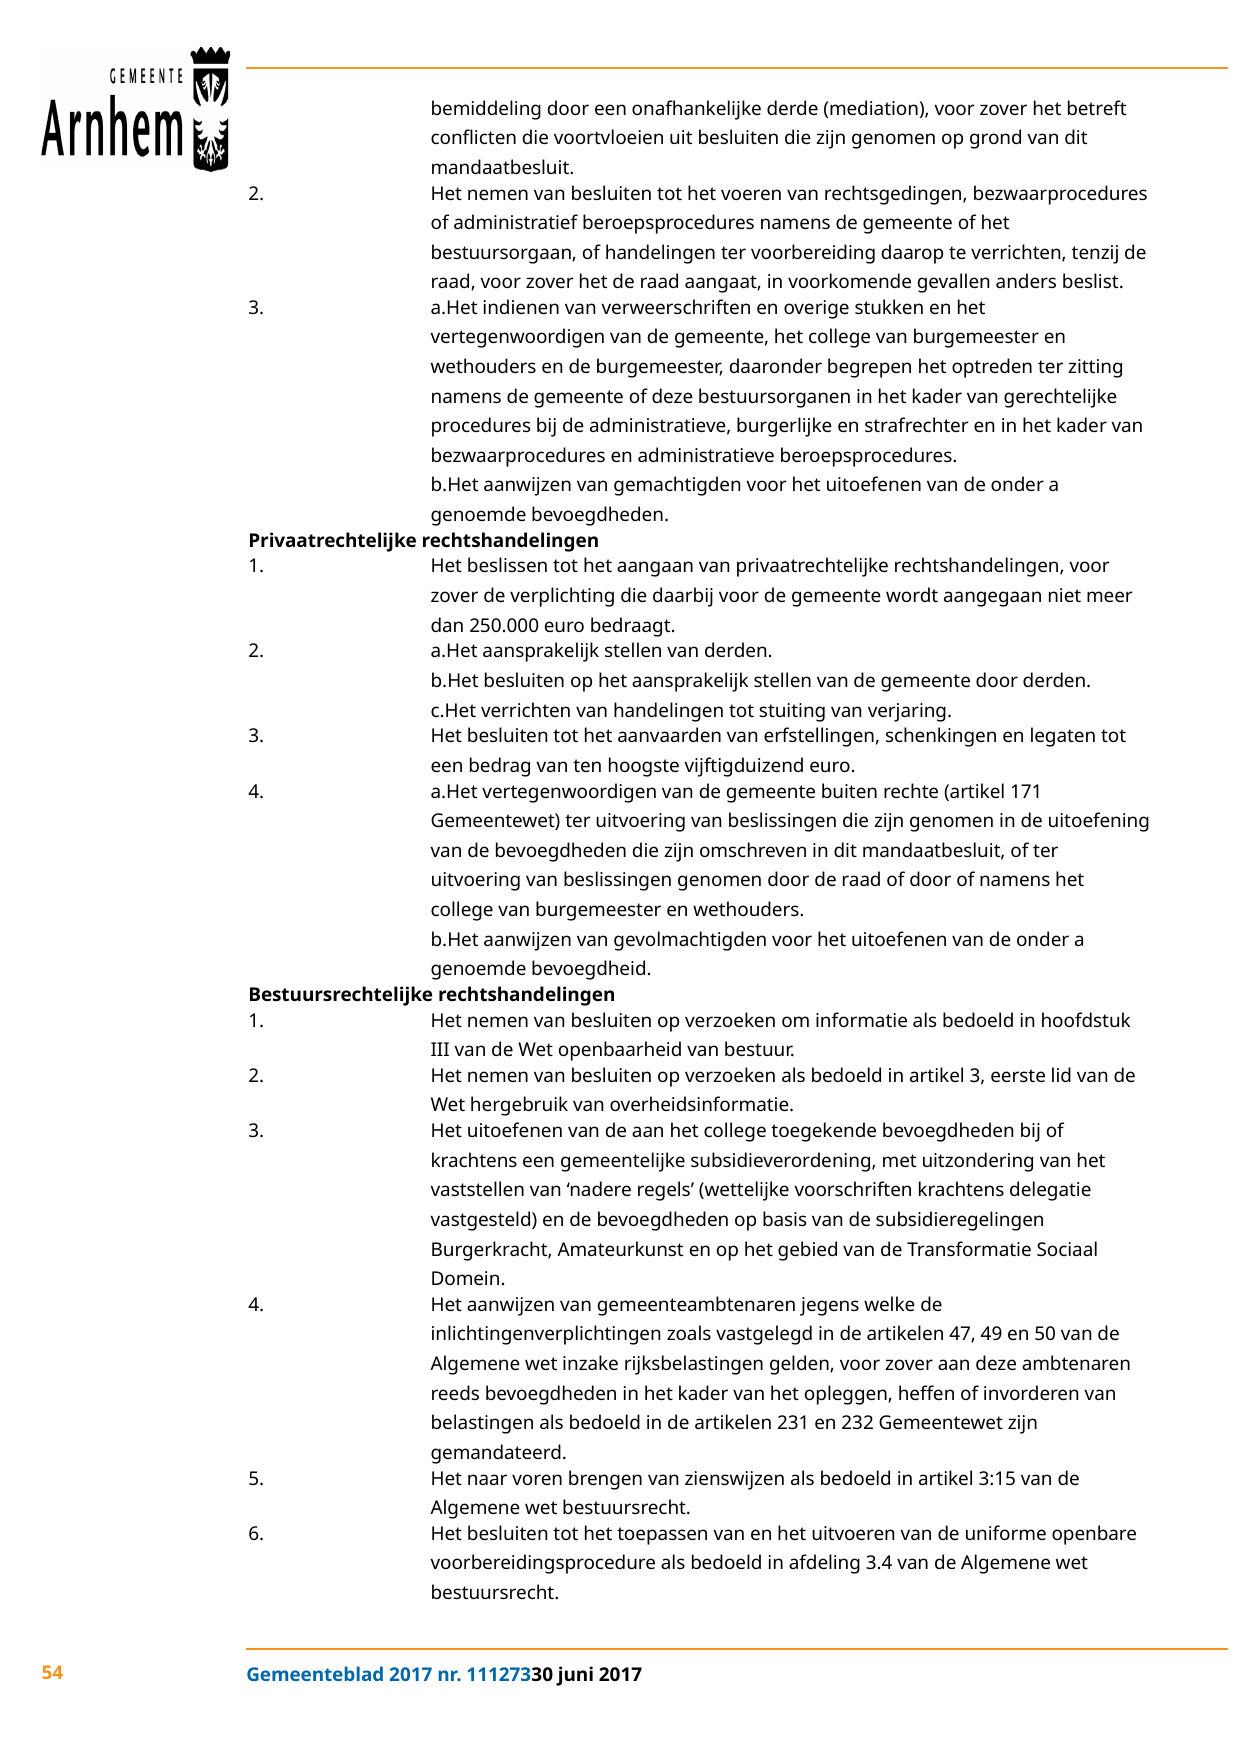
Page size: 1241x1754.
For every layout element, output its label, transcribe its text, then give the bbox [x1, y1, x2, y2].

table_cell Het besluiten tot het aanvaarden van erfstellingen, schenkingen en legaten tot een bedrag van ten hoogste vijftigduizend euro. [430, 723, 1152, 778]
table_cell Het uitoefenen van de aan het college toegekende bevoegdheden bij of krachtens een gemeentelijke subsidieverordening, met uitzondering van het vaststellen van ‘nadere regels’ (wettelijke voorschriften krachtens delegatie vastgesteld) en de bevoegdheden op basis van de subsidieregelingen Burgerkracht, Amateurkunst en op het gebied van de Transformatie Sociaal Domein. [430, 1118, 1152, 1291]
table_cell Het beslissen tot het aangaan van privaatrechtelijke rechtshandelingen, voor zover de verplichting die daarbij voor de gemeente wordt aangegaan niet meer dan 250.000 euro bedraagt. [430, 553, 1152, 638]
table_cell 5. [248, 1465, 430, 1520]
picture [41, 47, 231, 172]
table_cell 3. [248, 1118, 430, 1291]
table_cell Het besluiten tot het toepassen van en het uitvoeren van de uniforme openbare voorbereidingsprocedure als bedoeld in afdeling 3.4 van de Algemene wet bestuursrecht. [430, 1520, 1152, 1605]
table_cell a.Het indienen van verweerschriften en overige stukken en het vertegenwoordigen van de gemeente, het college van burgemeester en wethouders en de burgemeester, daaronder begrepen het optreden ter zitting namens de gemeente of deze bestuursorganen in het kader van gerechtelijke procedures bij de administratieve, burgerlijke en strafrechter en in het kader van bezwaarprocedures en administratieve beroepsprocedures. b.Het aanwijzen van gemachtigden voor het uitoefenen van de onder a genoemde bevoegdheden. [430, 294, 1152, 527]
table_cell 4. [248, 1291, 430, 1465]
table_cell Het nemen van besluiten op verzoeken als bedoeld in artikel 3, eerste lid van de Wet hergebruik van overheidsinformatie. [430, 1062, 1152, 1117]
table_cell a.Het aansprakelijk stellen van derden. b.Het besluiten op het aansprakelijk stellen van de gemeente door derden. c.Het verrichten van handelingen tot stuiting van verjaring. [430, 638, 1152, 722]
table_cell a.Het vertegenwoordigen van de gemeente buiten rechte (artikel 171 Gemeentewet) ter uitvoering van beslissingen die zijn genomen in de uitoefening van de bevoegdheden die zijn omschreven in dit mandaatbesluit, of ter uitvoering van beslissingen genomen door de raad of door of namens het college van burgemeester en wethouders. b.Het aanwijzen van gevolmachtigden voor het uitoefenen van de onder a genoemde bevoegdheid. [430, 778, 1152, 981]
table_cell Het aanwijzen van gemeenteambtenaren jegens welke de inlichtingenverplichtingen zoals vastgelegd in de artikelen 47, 49 en 50 van de Algemene wet inzake rijksbelastingen gelden, voor zover aan deze ambtenaren reeds bevoegdheden in het kader van het opleggen, heffen of invorderen van belastingen als bedoeld in de artikelen 231 en 232 Gemeentewet zijn gemandateerd. [430, 1291, 1152, 1465]
table_cell 2. [248, 638, 430, 722]
table_cell 3. [248, 723, 430, 778]
table_cell bemiddeling door een onafhankelijke derde (mediation), voor zover het betreft conflicten die voortvloeien uit besluiten die zijn genomen op grond van dit mandaatbesluit. [430, 95, 1152, 180]
table_cell Het nemen van besluiten op verzoeken om informatie als bedoeld in hoofdstuk III van de Wet openbaarheid van bestuur. [430, 1007, 1152, 1062]
table_cell Het naar voren brengen van zienswijzen als bedoeld in artikel 3:15 van de Algemene wet bestuursrecht. [430, 1465, 1152, 1520]
table_cell [248, 95, 430, 180]
table_cell 2. [248, 180, 430, 294]
table_cell 1. [248, 1007, 430, 1062]
table_cell 4. [248, 778, 430, 981]
table_cell 2. [248, 1062, 430, 1117]
table_cell Het nemen van besluiten tot het voeren van rechtsgedingen, bezwaarprocedures of administratief beroepsprocedures namens de gemeente of het bestuursorgaan, of handelingen ter voorbereiding daarop te verrichten, tenzij de raad, voor zover het de raad aangaat, in voorkomende gevallen anders beslist. [430, 180, 1152, 294]
table_cell Bestuursrechtelijke rechtshandelingen [248, 981, 1152, 1007]
table_cell 1. [248, 553, 430, 638]
table_cell 6. [248, 1520, 430, 1605]
table_cell 3. [248, 294, 430, 527]
table_cell Privaatrechtelijke rechtshandelingen [248, 527, 1152, 553]
